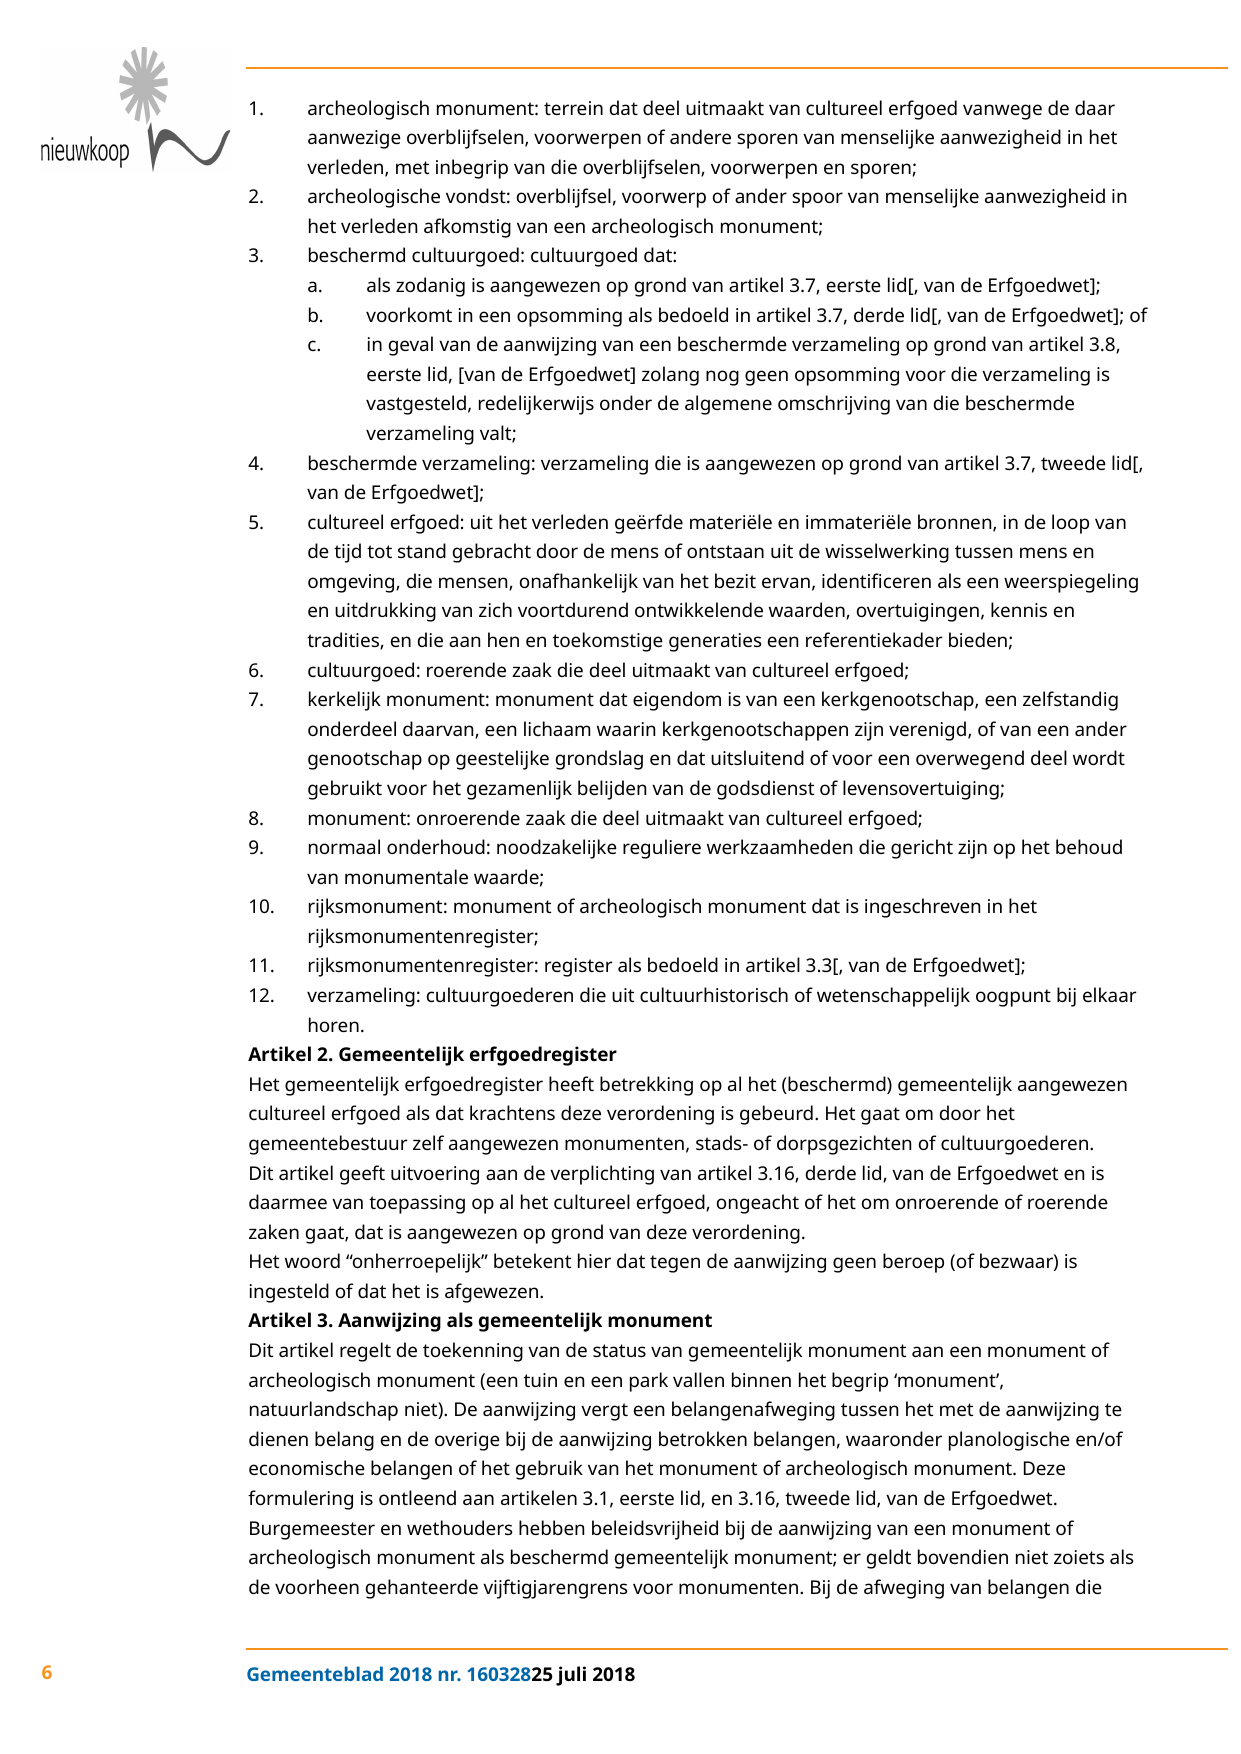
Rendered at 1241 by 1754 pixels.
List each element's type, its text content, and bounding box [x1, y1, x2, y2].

text Het woord “onherroepelijk” betekent hier dat tegen de aanwijzing geen beroep (of bezwaar) is ingesteld of dat het is afgewezen. [248, 1248, 1152, 1304]
list cultuurgoed: roerende zaak die deel uitmaakt van cultureel erfgoed; [248, 657, 1152, 683]
list kerkelijk monument: monument dat eigendom is van een kerkgenootschap, een zelfstandig onderdeel daarvan, een lichaam waarin kerkgenootschappen zijn verenigd, of van een ander genootschap op geestelijke grondslag en dat uitsluitend of voor een overwegend deel wordt gebruikt voor het gezamenlijk belijden van de godsdienst of levensovertuiging; [248, 686, 1152, 801]
list rijksmonument: monument of archeologisch monument dat is ingeschreven in het rijksmonumentenregister; [248, 893, 1152, 949]
list archeologisch monument: terrein dat deel uitmaakt van cultureel erfgoed vanwege de daar aanwezige overblijfselen, voorwerpen of andere sporen van menselijke aanwezigheid in het verleden, met inbegrip van die overblijfselen, voorwerpen en sporen; [248, 95, 1152, 180]
list verzameling: cultuurgoederen die uit cultuurhistorisch of wetenschappelijk oogpunt bij elkaar horen. [248, 982, 1152, 1038]
list archeologische vondst: overblijfsel, voorwerp of ander spoor van menselijke aanwezigheid in het verleden afkomstig van een archeologisch monument; [248, 183, 1152, 239]
text Artikel 3. Aanwijzing als gemeentelijk monument [248, 1308, 1152, 1333]
list normaal onderhoud: noodzakelijke reguliere werkzaamheden die gericht zijn op het behoud van monumentale waarde; [248, 834, 1152, 890]
text Artikel 2. Gemeentelijk erfgoedregister [248, 1041, 1152, 1067]
text Dit artikel regelt de toekenning van de status van gemeentelijk monument aan een monument of archeologisch monument (een tuin en een park vallen binnen het begrip ‘monument’, natuurlandschap niet). De aanwijzing vergt een belangenafweging tussen het met de aanwijzing te dienen belang en de overige bij de aanwijzing betrokken belangen, waaronder planologische en/of economische belangen of het gebruik van het monument of archeologisch monument. Deze formulering is ontleend aan artikelen 3.1, eerste lid, en 3.16, tweede lid, van de Erfgoedwet. [248, 1337, 1152, 1511]
text Het gemeentelijk erfgoedregister heeft betrekking op al het (beschermd) gemeentelijk aangewezen cultureel erfgoed als dat krachtens deze verordening is gebeurd. Het gaat om door het gemeentebestuur zelf aangewezen monumenten, stads- of dorpsgezichten of cultuurgoederen. [248, 1071, 1152, 1156]
list rijksmonumentenregister: register als bedoeld in artikel 3.3[, van de Erfgoedwet]; [248, 953, 1152, 978]
list beschermde verzameling: verzameling die is aangewezen op grond van artikel 3.7, tweede lid[, van de Erfgoedwet]; [248, 450, 1152, 505]
list monument: onroerende zaak die deel uitmaakt van cultureel erfgoed; [248, 805, 1152, 831]
list voorkomt in een opsomming als bedoeld in artikel 3.7, derde lid[, van de Erfgoedwet]; of [307, 302, 1152, 328]
list als zodanig is aangewezen op grond van artikel 3.7, eerste lid[, van de Erfgoedwet]; [307, 272, 1152, 298]
list beschermd cultuurgoed: cultuurgoed dat: [248, 243, 1152, 268]
picture [41, 47, 231, 172]
text Burgemeester en wethouders hebben beleidsvrijheid bij de aanwijzing van een monument of archeologisch monument als beschermd gemeentelijk monument; er geldt bovendien niet zoiets als de voorheen gehanteerde vijftigjarengrens voor monumenten. Bij de afweging van belangen die [248, 1515, 1152, 1600]
list in geval van de aanwijzing van een beschermde verzameling op grond van artikel 3.8, eerste lid, [van de Erfgoedwet] zolang nog geen opsomming voor die verzameling is vastgesteld, redelijkerwijs onder de algemene omschrijving van die beschermde verzameling valt; [307, 331, 1152, 446]
list cultureel erfgoed: uit het verleden geërfde materiële en immateriële bronnen, in de loop van de tijd tot stand gebracht door de mens of ontstaan uit de wisselwerking tussen mens en omgeving, die mensen, onafhankelijk van het bezit ervan, identificeren als een weerspiegeling en uitdrukking van zich voortdurend ontwikkelende waarden, overtuigingen, kennis en tradities, en die aan hen en toekomstige generaties een referentiekader bieden; [248, 509, 1152, 653]
text Dit artikel geeft uitvoering aan de verplichting van artikel 3.16, derde lid, van de Erfgoedwet en is daarmee van toepassing op al het cultureel erfgoed, ongeacht of het om onroerende of roerende zaken gaat, dat is aangewezen op grond van deze verordening. [248, 1160, 1152, 1245]
